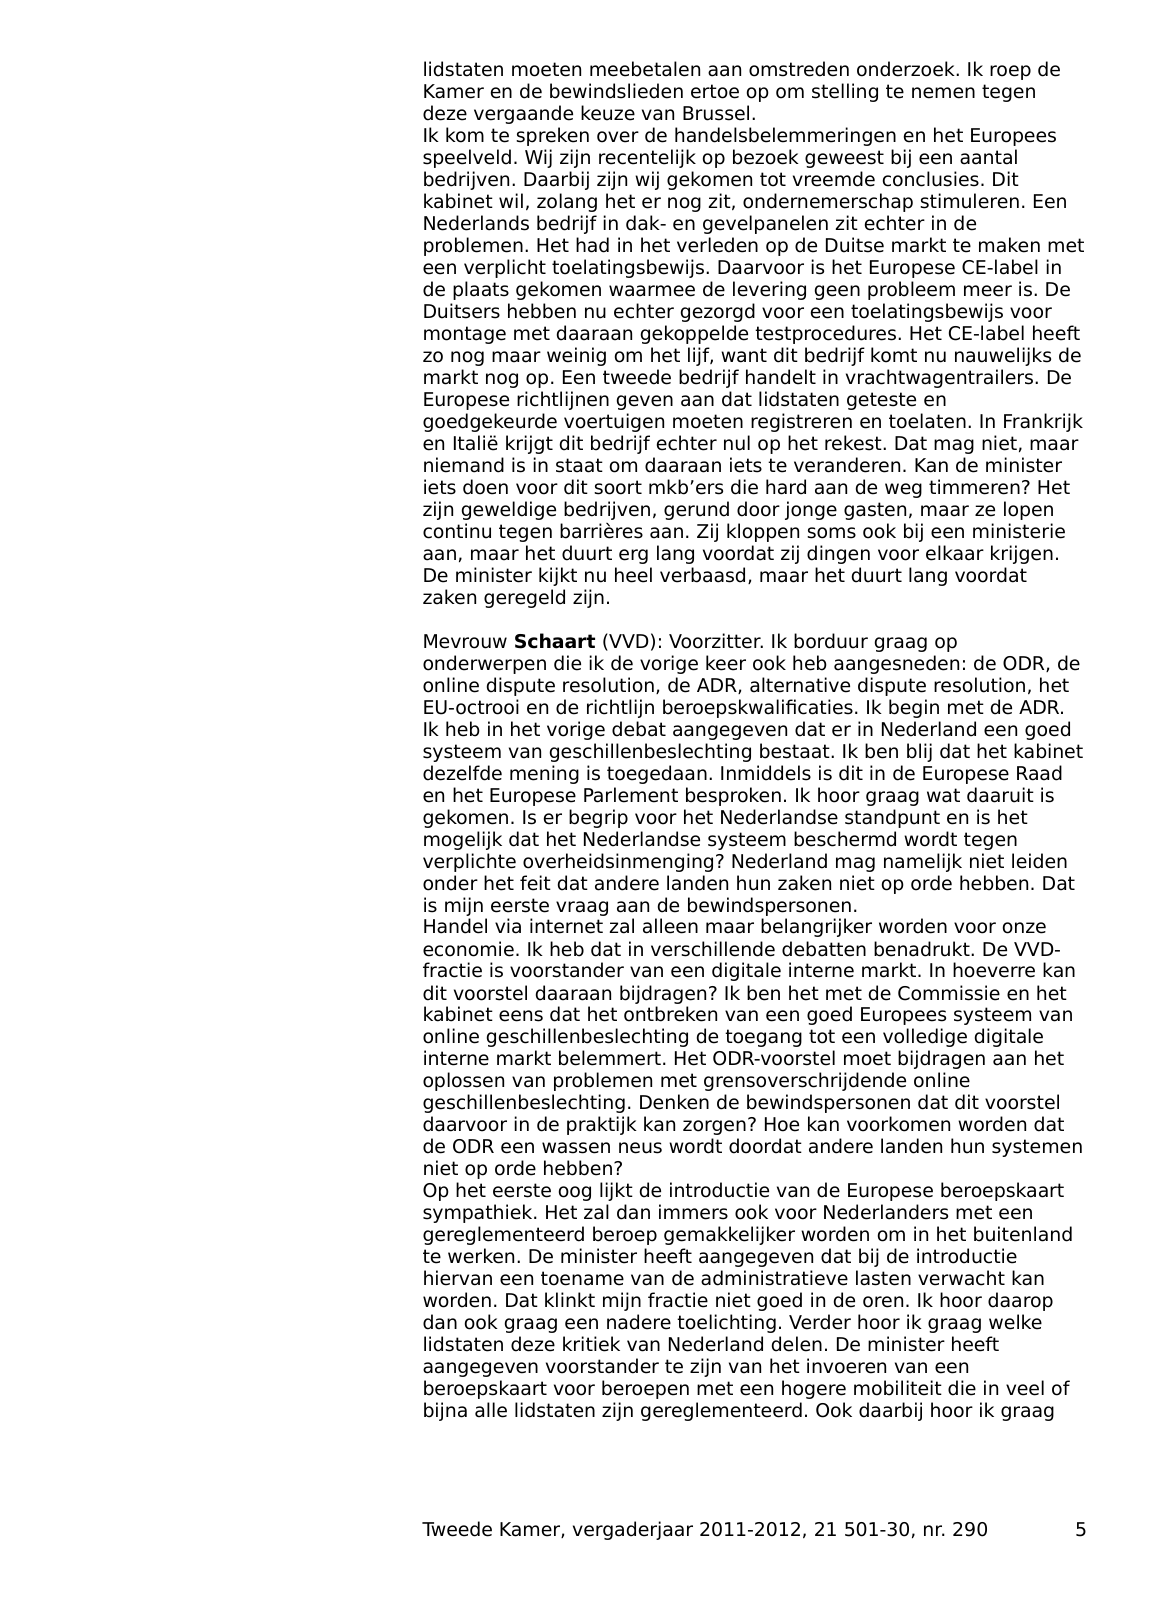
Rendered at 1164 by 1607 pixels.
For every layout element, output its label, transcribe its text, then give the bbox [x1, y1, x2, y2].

text Mevrouw Schaart (VVD): Voorzitter. Ik borduur graag op onderwerpen die ik de vorige keer ook heb aangesneden: de ODR, de online dispute resolution, de ADR, alternative dispute resolution, het EU-octrooi en de richtlijn beroepskwalificaties. Ik begin met de ADR. Ik heb in het vorige debat aangegeven dat er in Nederland een goed systeem van geschillenbeslechting bestaat. Ik ben blij dat het kabinet dezelfde mening is toegedaan. Inmiddels is dit in de Europese Raad en het Europese Parlement besproken. Ik hoor graag wat daaruit is gekomen. Is er begrip voor het Nederlandse standpunt en is het mogelijk dat het Nederlandse systeem beschermd wordt tegen verplichte overheidsinmenging? Nederland mag namelijk niet leiden onder het feit dat andere landen hun zaken niet op orde hebben. Dat is mijn eerste vraag aan de bewindspersonen. [422, 631, 1087, 916]
text Handel via internet zal alleen maar belangrijker worden voor onze economie. Ik heb dat in verschillende debatten benadrukt. De VVD-fractie is voorstander van een digitale interne markt. In hoeverre kan dit voorstel daaraan bijdragen? Ik ben het met de Commissie en het kabinet eens dat het ontbreken van een goed Europees systeem van online geschillenbeslechting de toegang tot een volledige digitale interne markt belemmert. Het ODR-voorstel moet bijdragen aan het oplossen van problemen met grensoverschrijdende online geschillenbeslechting. Denken de bewindspersonen dat dit voorstel daarvoor in de praktijk kan zorgen? Hoe kan voorkomen worden dat de ODR een wassen neus wordt doordat andere landen hun systemen niet op orde hebben? [422, 916, 1087, 1180]
text Op het eerste oog lijkt de introductie van de Europese beroepskaart sympathiek. Het zal dan immers ook voor Nederlanders met een gereglementeerd beroep gemakkelijker worden om in het buitenland te werken. De minister heeft aangegeven dat bij de introductie hiervan een toename van de administratieve lasten verwacht kan worden. Dat klinkt mijn fractie niet goed in de oren. Ik hoor daarop dan ook graag een nadere toelichting. Verder hoor ik graag welke lidstaten deze kritiek van Nederland delen. De minister heeft aangegeven voorstander te zijn van het invoeren van een beroepskaart voor beroepen met een hogere mobiliteit die in veel of bijna alle lidstaten zijn gereglementeerd. Ook daarbij hoor ik graag [422, 1180, 1087, 1422]
text Ik kom te spreken over de handelsbelemmeringen en het Europees speelveld. Wij zijn recentelijk op bezoek geweest bij een aantal bedrijven. Daarbij zijn wij gekomen tot vreemde conclusies. Dit kabinet wil, zolang het er nog zit, ondernemerschap stimuleren. Een Nederlands bedrijf in dak- en gevelpanelen zit echter in de problemen. Het had in het verleden op de Duitse markt te maken met een verplicht toelatingsbewijs. Daarvoor is het Europese CE-label in de plaats gekomen waarmee de levering geen probleem meer is. De Duitsers hebben nu echter gezorgd voor een toelatingsbewijs voor montage met daaraan gekoppelde testprocedures. Het CE-label heeft zo nog maar weinig om het lijf, want dit bedrijf komt nu nauwelijks de markt nog op. Een tweede bedrijf handelt in vrachtwagentrailers. De Europese richtlijnen geven aan dat lidstaten geteste en goedgekeurde voertuigen moeten registreren en toelaten. In Frankrijk en Italië krijgt dit bedrijf echter nul op het rekest. Dat mag niet, maar niemand is in staat om daaraan iets te veranderen. Kan de minister iets doen voor dit soort mkb’ers die hard aan de weg timmeren? Het zijn geweldige bedrijven, gerund door jonge gasten, maar ze lopen continu tegen barrières aan. Zij kloppen soms ook bij een ministerie aan, maar het duurt erg lang voordat zij dingen voor elkaar krijgen. De minister kijkt nu heel verbaasd, maar het duurt lang voordat zaken geregeld zijn. [422, 125, 1087, 608]
text lidstaten moeten meebetalen aan omstreden onderzoek. Ik roep de Kamer en de bewindslieden ertoe op om stelling te nemen tegen deze vergaande keuze van Brussel. [422, 59, 1087, 125]
